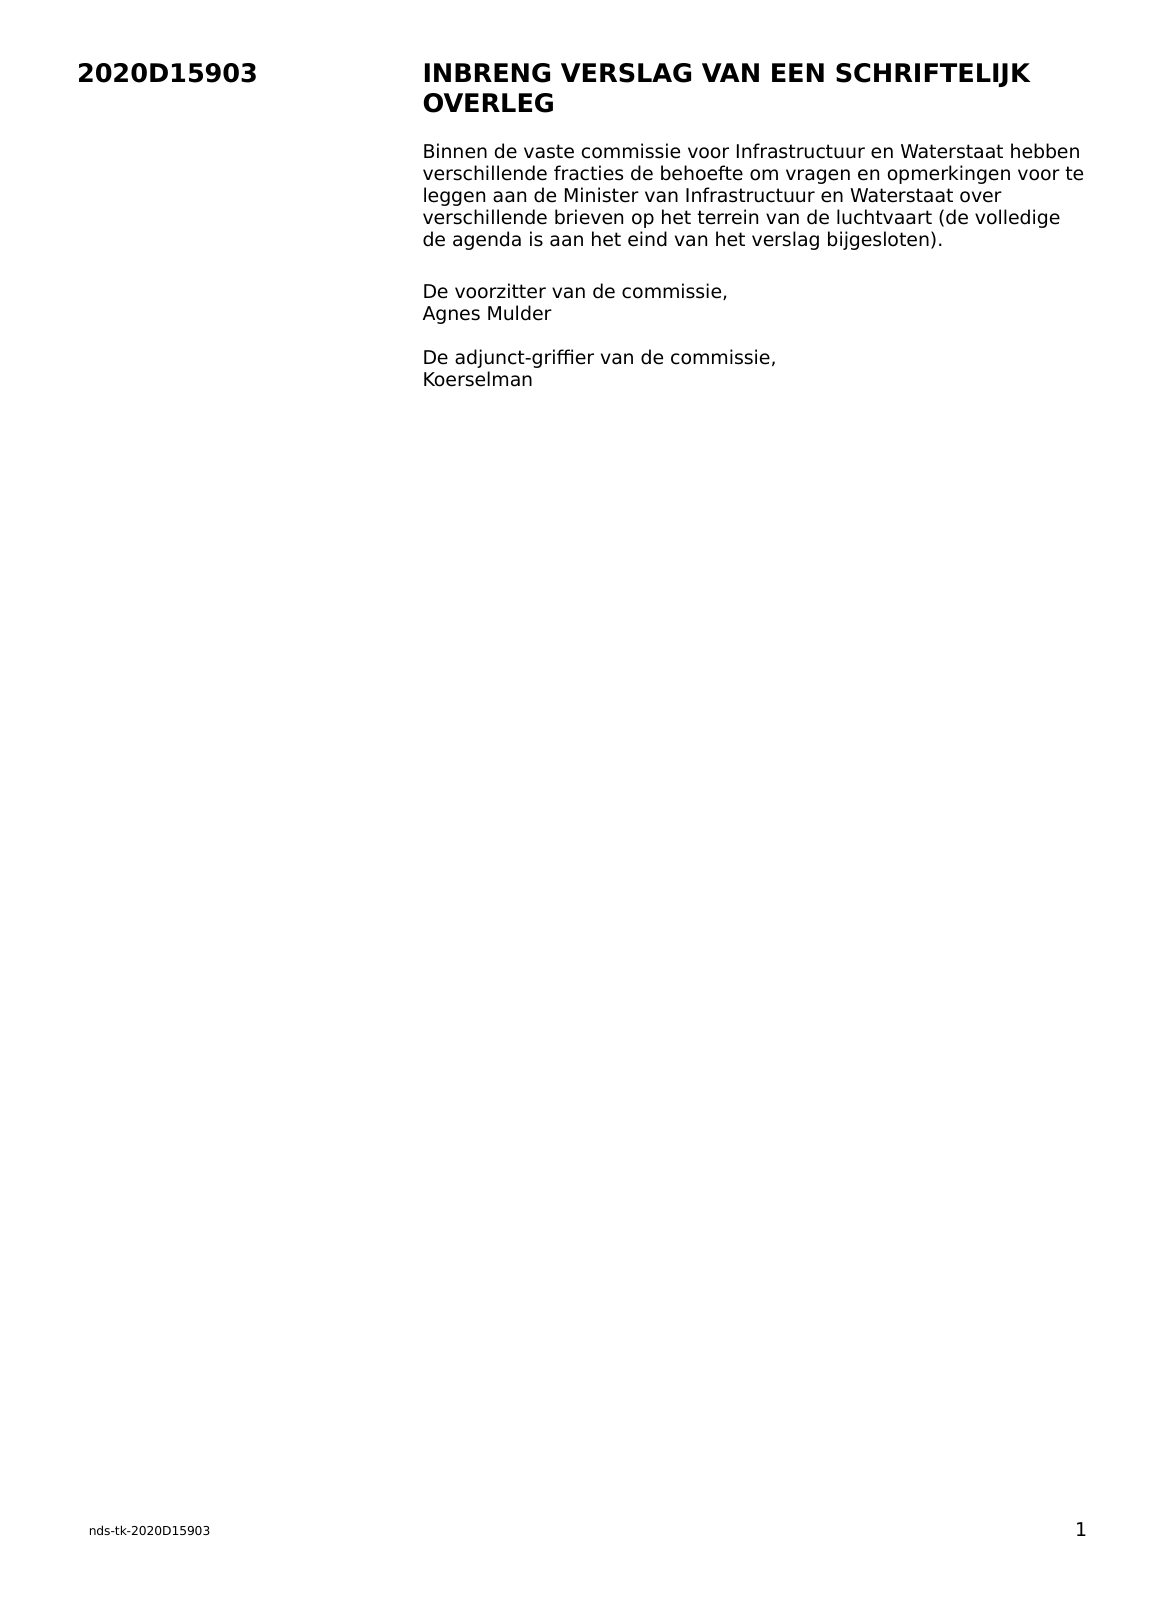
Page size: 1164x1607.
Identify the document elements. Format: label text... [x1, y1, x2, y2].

text 2020D15903 INBRENG VERSLAG VAN EEN SCHRIFTELIJK OVERLEG [77, 59, 1087, 118]
text De adjunct-griffier van de commissie, Koerselman [422, 347, 1087, 391]
text nds-tk-2020D15903 [88, 1524, 323, 1538]
text De voorzitter van de commissie, Agnes Mulder [422, 281, 1087, 324]
text Binnen de vaste commissie voor Infrastructuur en Waterstaat hebben verschillende fracties de behoefte om vragen en opmerkingen voor te leggen aan de Minister van Infrastructuur en Waterstaat over verschillende brieven op het terrein van de luchtvaart (de volledige de agenda is aan het eind van het verslag bijgesloten). [422, 141, 1087, 251]
